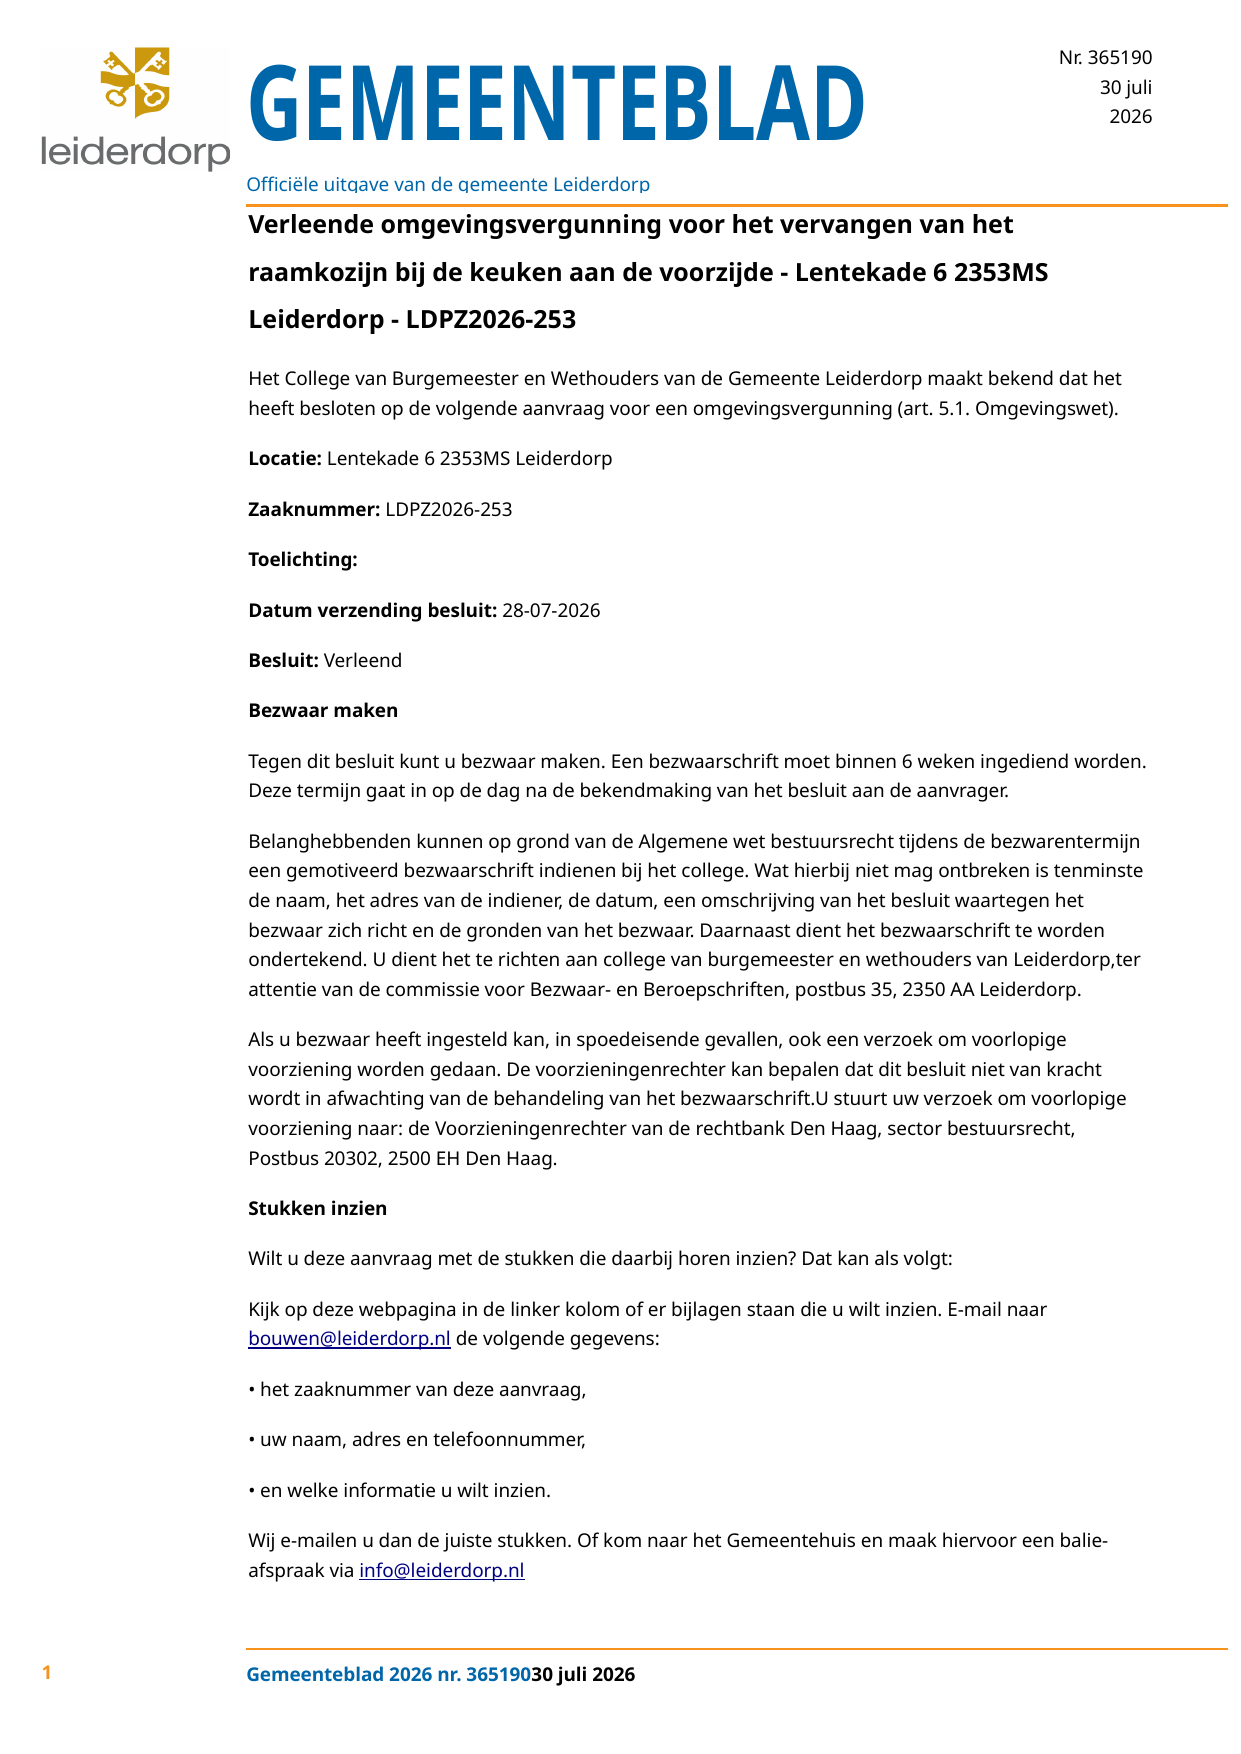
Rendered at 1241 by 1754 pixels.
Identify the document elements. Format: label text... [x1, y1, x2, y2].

text Belanghebbenden kunnen op grond van de Algemene wet bestuursrecht tijdens de bezwarentermijn een gemotiveerd bezwaarschrift indienen bij het college. Wat hierbij niet mag ontbreken is tenminste de naam, het adres van de indiener, de datum, een omschrijving van het besluit waartegen het bezwaar zich richt en de gronden van het bezwaar. Daarnaast dient het bezwaarschrift te worden ondertekend. U dient het te richten aan college van burgemeester en wethouders van Leiderdorp,ter attentie van de commissie voor Bezwaar- en Beroepschriften, postbus 35, 2350 AA Leiderdorp. [248, 828, 1152, 1002]
text Besluit: Verleend [248, 647, 1152, 673]
text Toelichting: [248, 546, 1152, 572]
text Wilt u deze aanvraag met de stukken die daarbij horen inzien? Dat kan als volgt: [248, 1246, 1152, 1271]
text Wij e-mailen u dan de juiste stukken. Of kom naar het Gemeentehuis en maak hiervoor een balie-afspraak via info@leiderdorp.nl [248, 1527, 1152, 1582]
text Tegen dit besluit kunt u bezwaar maken. Een bezwaarschrift moet binnen 6 weken ingediend worden. Deze termijn gaat in op de dag na de bekendmaking van het besluit aan de aanvrager. [248, 748, 1152, 803]
text Kijk op deze webpagina in de linker kolom of er bijlagen staan die u wilt inzien. E-mail naar bouwen@leiderdorp.nl de volgende gegevens: [248, 1296, 1152, 1351]
text Verleende omgevingsvergunning voor het vervangen van het raamkozijn bij de keuken aan de voorzijde - Lentekade 6 2353MS Leiderdorp - LDPZ2026-253 [248, 207, 1152, 336]
text Bezwaar maken [248, 698, 1152, 723]
text Als u bezwaar heeft ingesteld kan, in spoedeisende gevallen, ook een verzoek om voorlopige voorziening worden gedaan. De voorzieningenrechter kan bepalen dat dit besluit niet van kracht wordt in afwachting van de behandeling van het bezwaarschrift.U stuurt uw verzoek om voorlopige voorziening naar: de Voorzieningenrechter van de rechtbank Den Haag, sector bestuursrecht, Postbus 20302, 2500 EH Den Haag. [248, 1026, 1152, 1170]
text Stukken inzien [248, 1195, 1152, 1221]
text • en welke informatie u wilt inzien. [248, 1477, 1152, 1502]
text Het College van Burgemeester en Wethouders van de Gemeente Leiderdorp maakt bekend dat het heeft besloten op de volgende aanvraag voor een omgevingsvergunning (art. 5.1. Omgevingswet). [248, 366, 1152, 421]
text • het zaaknummer van deze aanvraag, [248, 1376, 1152, 1402]
text Locatie: Lentekade 6 2353MS Leiderdorp [248, 446, 1152, 471]
text • uw naam, adres en telefoonnummer, [248, 1426, 1152, 1452]
text Datum verzending besluit: 28-07-2026 [248, 597, 1152, 622]
text Zaaknummer: LDPZ2026-253 [248, 496, 1152, 522]
picture [41, 47, 231, 172]
